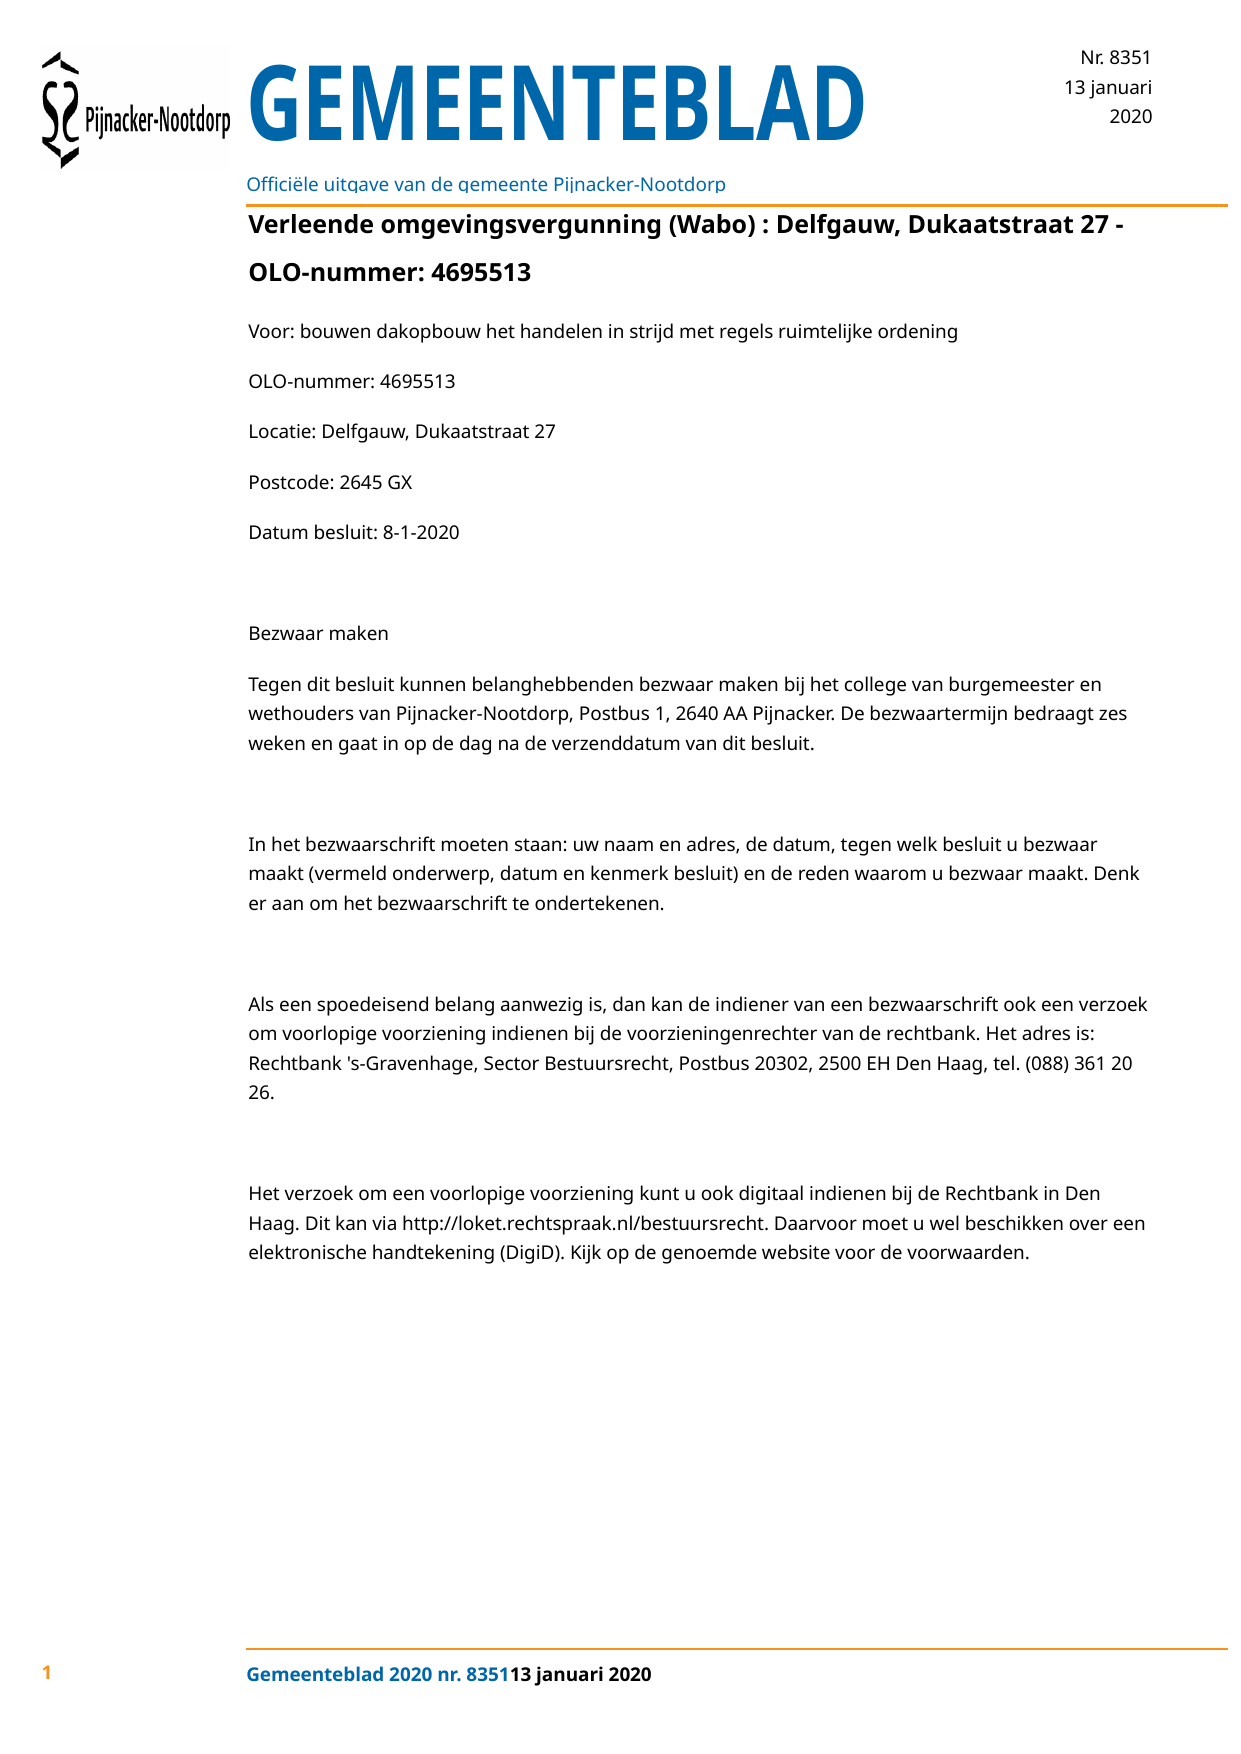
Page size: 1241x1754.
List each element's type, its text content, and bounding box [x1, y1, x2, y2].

text Postcode: 2645 GX [248, 469, 1152, 495]
text Voor: bouwen dakopbouw het handelen in strijd met regels ruimtelijke ordening [248, 318, 1152, 344]
text Verleende omgevingsvergunning (Wabo) : Delfgauw, Dukaatstraat 27 - OLO-nummer: 4695513 [248, 207, 1152, 288]
picture [41, 47, 231, 172]
text Bezwaar maken [248, 620, 1152, 646]
text Tegen dit besluit kunnen belanghebbenden bezwaar maken bij het college van burgemeester en wethouders van Pijnacker-Nootdorp, Postbus 1, 2640 AA Pijnacker. De bezwaartermijn bedraagt zes weken en gaat in op de dag na de verzenddatum van dit besluit. [248, 671, 1152, 756]
text Het verzoek om een voorlopige voorziening kunt u ook digitaal indienen bij de Rechtbank in Den Haag. Dit kan via http://loket.rechtspraak.nl/bestuursrecht. Daarvoor moet u wel beschikken over een elektronische handtekening (DigiD). Kijk op de genoemde website voor de voorwaarden. [248, 1180, 1152, 1265]
text OLO-nummer: 4695513 [248, 368, 1152, 394]
text In het bezwaarschrift moeten staan: uw naam en adres, de datum, tegen welk besluit u bezwaar maakt (vermeld onderwerp, datum en kenmerk besluit) en de reden waarom u bezwaar maakt. Denk er aan om het bezwaarschrift te ondertekenen. [248, 831, 1152, 916]
text Locatie: Delfgauw, Dukaatstraat 27 [248, 419, 1152, 444]
text Als een spoedeisend belang aanwezig is, dan kan de indiener van een bezwaarschrift ook een verzoek om voorlopige voorziening indienen bij de voorzieningenrechter van de rechtbank. Het adres is: Rechtbank 's-Gravenhage, Sector Bestuursrecht, Postbus 20302, 2500 EH Den Haag, tel. (088) 361 20 26. [248, 991, 1152, 1105]
text Datum besluit: 8-1-2020 [248, 519, 1152, 545]
